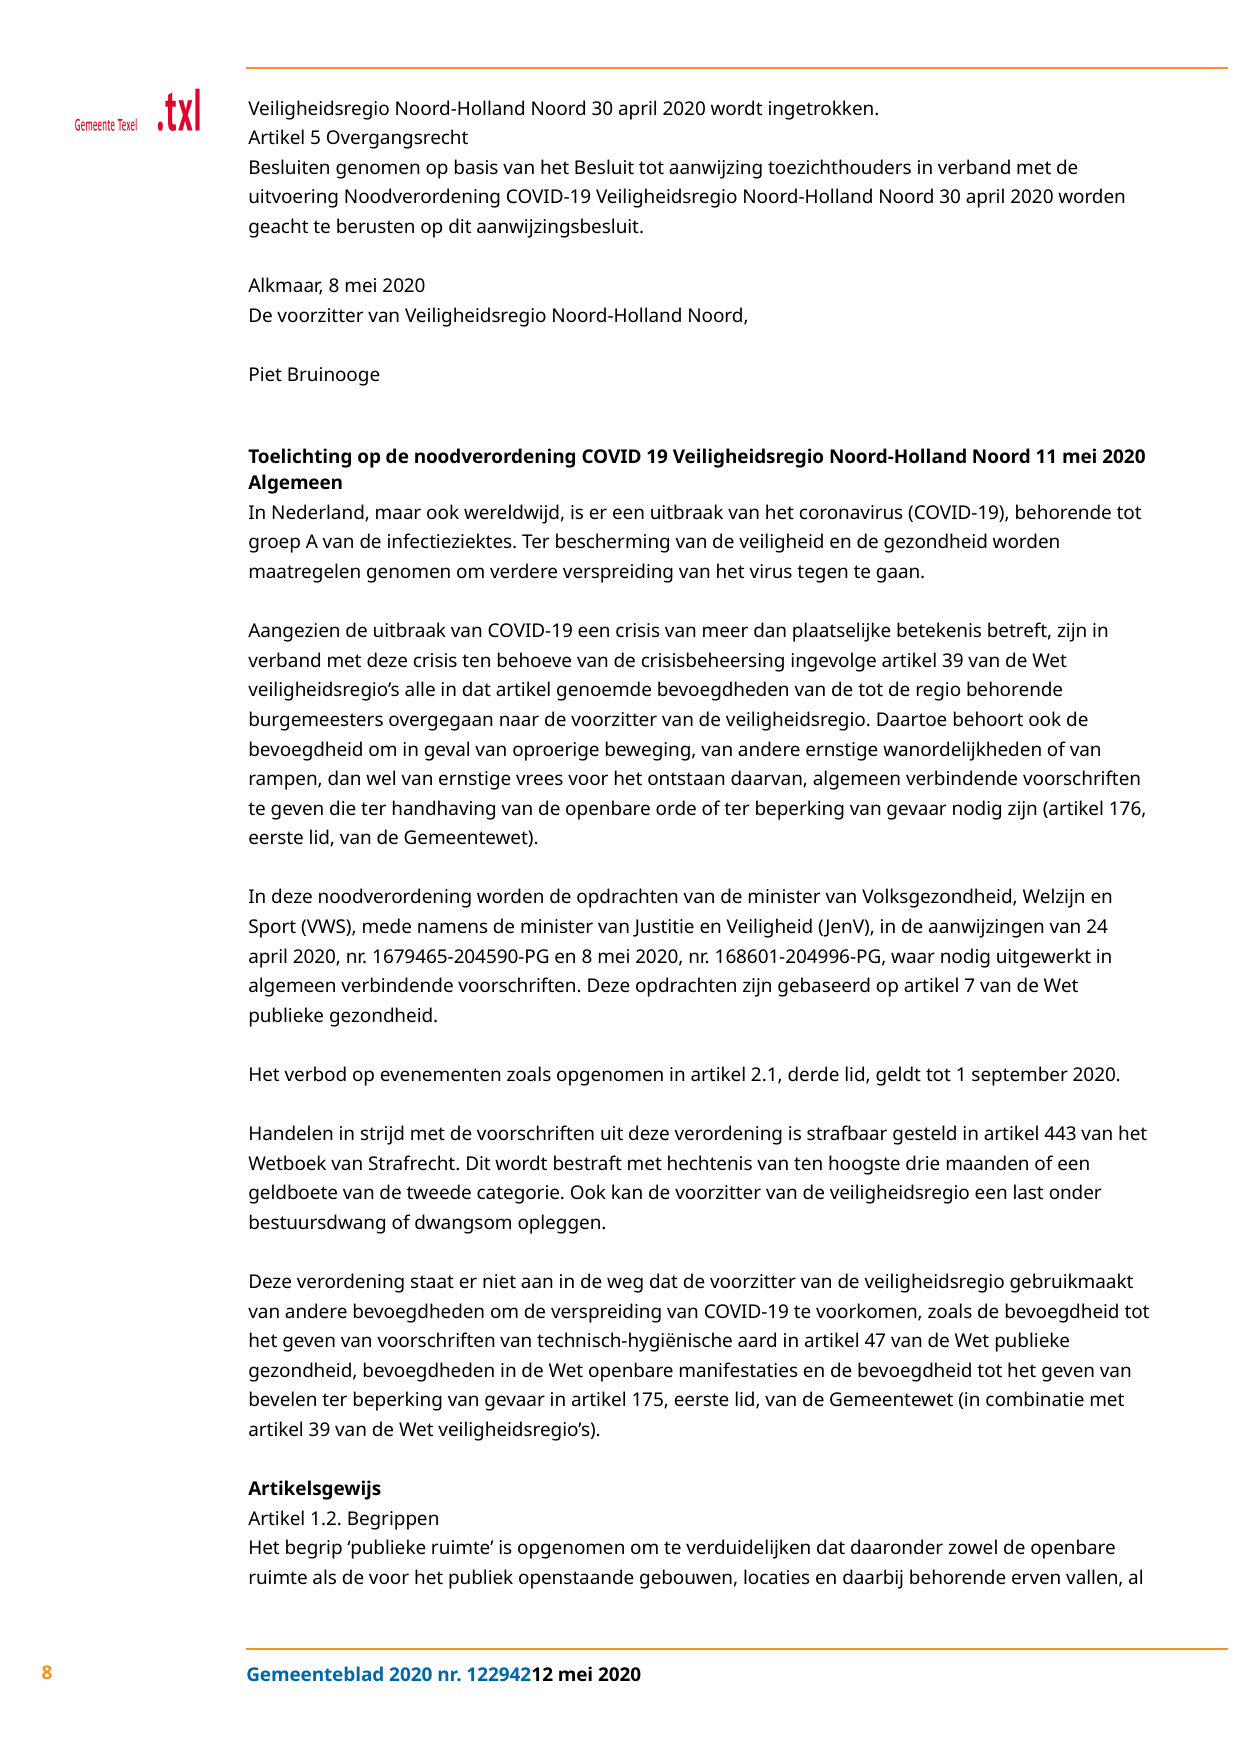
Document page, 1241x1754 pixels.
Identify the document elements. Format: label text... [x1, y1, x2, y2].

text De voorzitter van Veiligheidsregio Noord-Holland Noord, [248, 302, 1152, 328]
text Alkmaar, 8 mei 2020 [248, 272, 1152, 298]
text Artikel 5 Overgangsrecht [248, 124, 1152, 150]
text Piet Bruinooge [248, 361, 1152, 387]
text Besluiten genomen op basis van het Besluit tot aanwijzing toezichthouders in verband met de uitvoering Noodverordening COVID-19 Veiligheidsregio Noord-Holland Noord 30 april 2020 worden geacht te berusten op dit aanwijzingsbesluit. [248, 154, 1152, 239]
text Het begrip ‘publieke ruimte’ is opgenomen om te verduidelijken dat daaronder zowel de openbare ruimte als de voor het publiek openstaande gebouwen, locaties en daarbij behorende erven vallen, al [248, 1534, 1152, 1590]
text Veiligheidsregio Noord-Holland Noord 30 april 2020 wordt ingetrokken. [248, 95, 1152, 121]
text Handelen in strijd met de voorschriften uit deze verordening is strafbaar gesteld in artikel 443 van het Wetboek van Strafrecht. Dit wordt bestraft met hechtenis van ten hoogste drie maanden of een geldboete van de tweede categorie. Ook kan de voorzitter van de veiligheidsregio een last onder bestuursdwang of dwangsom opleggen. [248, 1120, 1152, 1235]
text Artikel 1.2. Begrippen [248, 1505, 1152, 1531]
text Toelichting op de noodverordening COVID 19 Veiligheidsregio Noord-Holland Noord 11 mei 2020 [248, 441, 1152, 469]
text In Nederland, maar ook wereldwijd, is er een uitbraak van het coronavirus (COVID-19), behorende tot groep A van de infectieziektes. Ter bescherming van de veiligheid en de gezondheid worden maatregelen genomen om verdere verspreiding van het virus tegen te gaan. [248, 499, 1152, 584]
text In deze noodverordening worden de opdrachten van de minister van Volksgezondheid, Welzijn en Sport (VWS), mede namens de minister van Justitie en Veiligheid (JenV), in de aanwijzingen van 24 april 2020, nr. 1679465-204590-PG en 8 mei 2020, nr. 168601-204996-PG, waar nodig uitgewerkt in algemeen verbindende voorschriften. Deze opdrachten zijn gebaseerd op artikel 7 van de Wet publieke gezondheid. [248, 884, 1152, 1028]
text Het verbod op evenementen zoals opgenomen in artikel 2.1, derde lid, geldt tot 1 september 2020. [248, 1061, 1152, 1087]
text Algemeen [248, 469, 1152, 495]
picture [41, 47, 231, 172]
text Aangezien de uitbraak van COVID-19 een crisis van meer dan plaatselijke betekenis betreft, zijn in verband met deze crisis ten behoeve van de crisisbeheersing ingevolge artikel 39 van de Wet veiligheidsregio’s alle in dat artikel genoemde bevoegdheden van de tot de regio behorende burgemeesters overgegaan naar de voorzitter van de veiligheidsregio. Daartoe behoort ook de bevoegdheid om in geval van oproerige beweging, van andere ernstige wanordelijkheden of van rampen, dan wel van ernstige vrees voor het ontstaan daarvan, algemeen verbindende voorschriften te geven die ter handhaving van de openbare orde of ter beperking van gevaar nodig zijn (artikel 176, eerste lid, van de Gemeentewet). [248, 617, 1152, 850]
text Deze verordening staat er niet aan in de weg dat de voorzitter van de veiligheidsregio gebruikmaakt van andere bevoegdheden om de verspreiding van COVID-19 te voorkomen, zoals de bevoegdheid tot het geven van voorschriften van technisch-hygiënische aard in artikel 47 van de Wet publieke gezondheid, bevoegdheden in de Wet openbare manifestaties en de bevoegdheid tot het geven van bevelen ter beperking van gevaar in artikel 175, eerste lid, van de Gemeentewet (in combinatie met artikel 39 van de Wet veiligheidsregio’s). [248, 1268, 1152, 1442]
text Artikelsgewijs [248, 1475, 1152, 1501]
